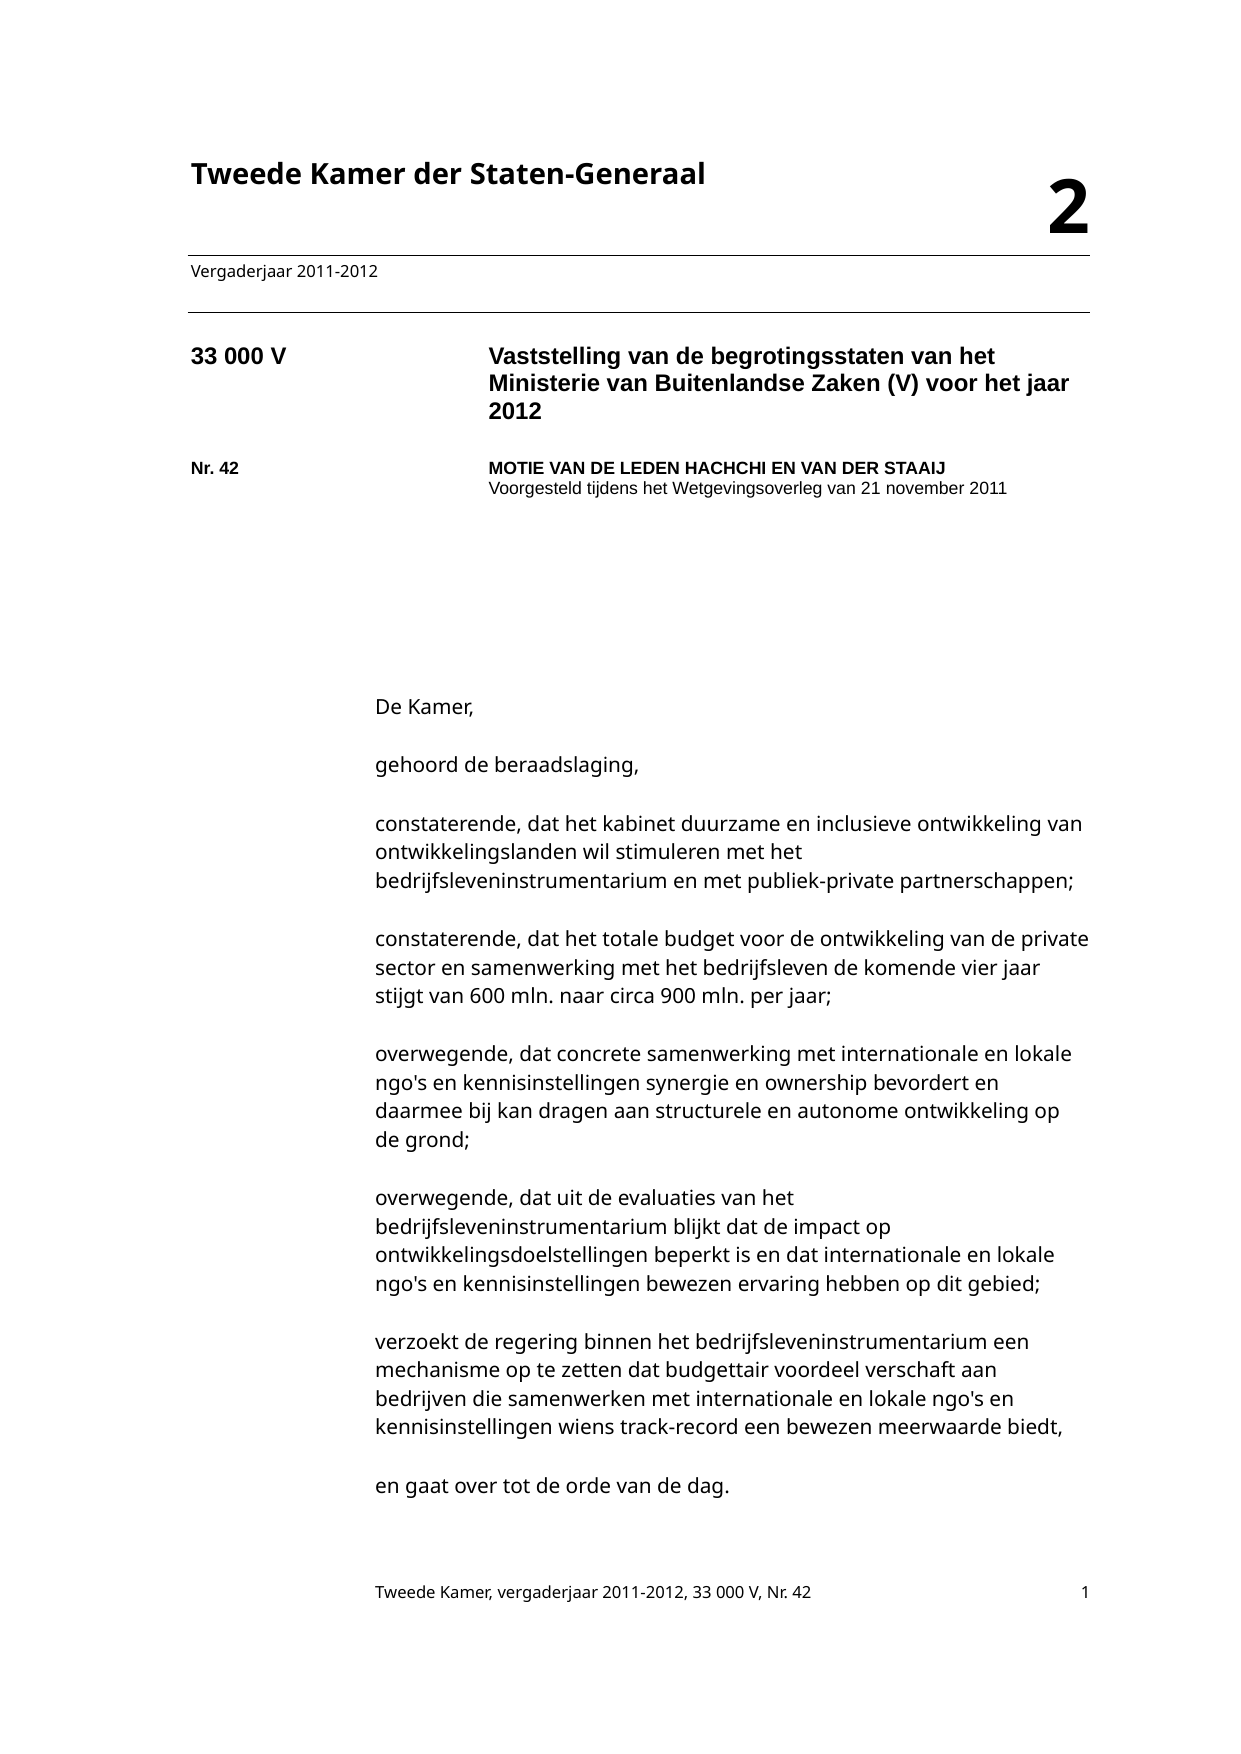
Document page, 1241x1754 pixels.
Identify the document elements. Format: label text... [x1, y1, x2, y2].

text verzoekt de regering binnen het bedrijfsleveninstrumentarium een mechanisme op te zetten dat budgettair voordeel verschaft aan bedrijven die samenwerken met internationale en lokale ngo's en kennisinstellingen wiens track-record een bewezen meerwaarde biedt, [375, 1327, 1090, 1441]
table_cell [485, 313, 1090, 339]
table_cell MOTIE VAN DE LEDEN HACHCHI EN VAN DER STAAIJ Voorgesteld tijdens het Wetgevingsoverleg van 21 november 2011 [485, 455, 1090, 573]
text overwegende, dat concrete samenwerking met internationale en lokale ngo's en kennisinstellingen synergie en ownership bevordert en daarmee bij kan dragen aan structurele en autonome ontwikkeling op de grond; [375, 1039, 1090, 1153]
table_header Tweede Kamer der Staten-Generaal [188, 150, 909, 255]
text gehoord de beraadslaging, [375, 751, 1090, 779]
text overwegende, dat uit de evaluaties van het bedrijfsleveninstrumentarium blijkt dat de impact op ontwikkelingsdoelstellingen beperkt is en dat internationale en lokale ngo's en kennisinstellingen bewezen ervaring hebben op dit gebied; [375, 1183, 1090, 1297]
text en gaat over tot de orde van de dag. [375, 1471, 1090, 1499]
text De Kamer, [375, 692, 1090, 721]
table_cell [188, 313, 485, 339]
text constaterende, dat het totale budget voor de ontwikkeling van de private sector en samenwerking met het bedrijfsleven de komende vier jaar stijgt van 600 mln. naar circa 900 mln. per jaar; [375, 924, 1090, 1009]
table_cell Nr. 42 [188, 455, 485, 573]
table_cell 33 000 V [188, 339, 485, 454]
text constaterende, dat het kabinet duurzame en inclusieve ontwikkeling van ontwikkelingslanden wil stimuleren met het bedrijfsleveninstrumentarium en met publiek-private partnerschappen; [375, 809, 1090, 894]
table_cell Vaststelling van de begrotingsstaten van het Ministerie van Buitenlandse Zaken (V) voor het jaar 2012 [485, 339, 1090, 454]
table_cell Vergaderjaar 2011-2012 [188, 256, 485, 312]
table_header 2 [910, 150, 1090, 255]
table_cell [485, 256, 1090, 312]
